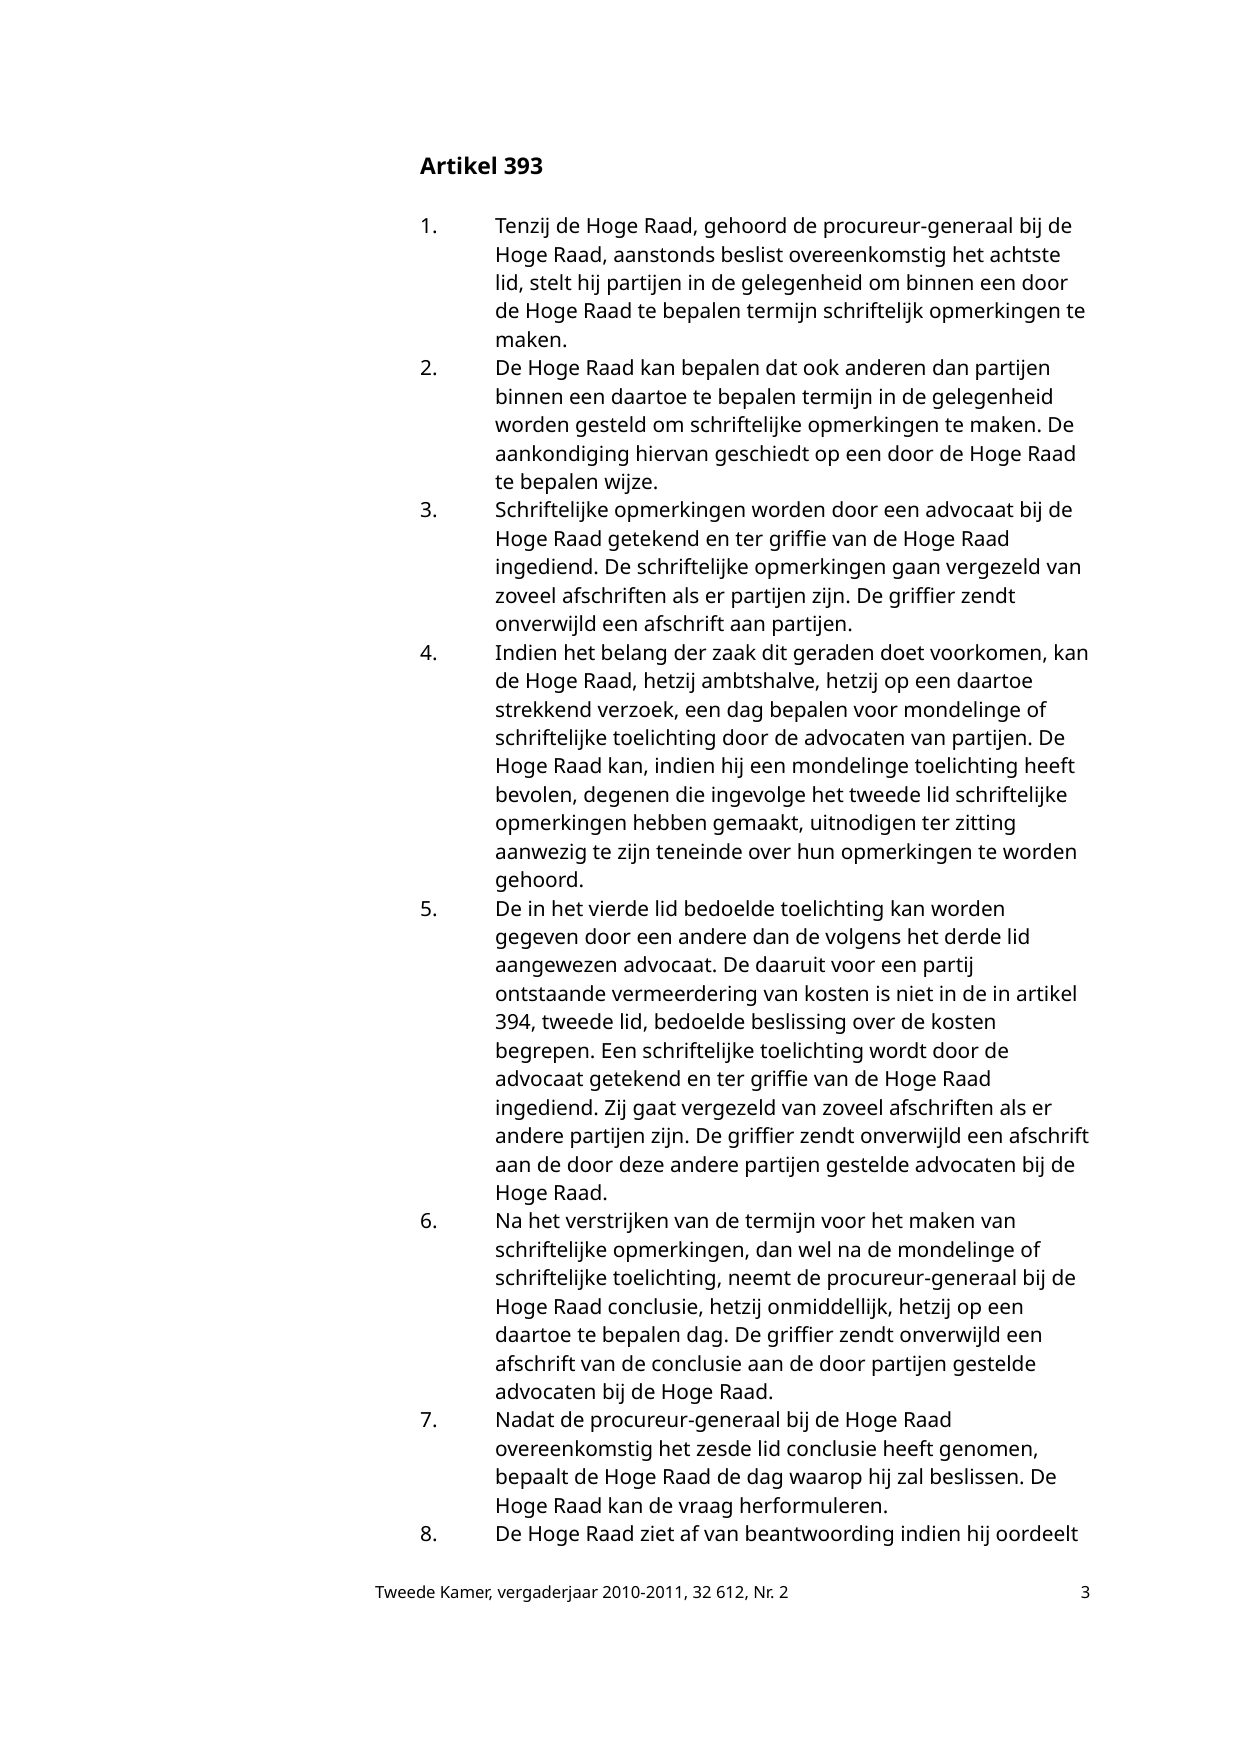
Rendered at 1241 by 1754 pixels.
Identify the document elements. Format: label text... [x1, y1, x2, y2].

list De Hoge Raad kan bepalen dat ook anderen dan partijen binnen een daartoe te bepalen termijn in de gelegenheid worden gesteld om schriftelijke opmerkingen te maken. De aankondiging hiervan geschiedt op een door de Hoge Raad te bepalen wijze. [420, 353, 1090, 496]
list Tenzij de Hoge Raad, gehoord de procureur-generaal bij de Hoge Raad, aanstonds beslist overeenkomstig het achtste lid, stelt hij partijen in de gelegenheid om binnen een door de Hoge Raad te bepalen termijn schriftelijk opmerkingen te maken. [420, 211, 1090, 353]
list Indien het belang der zaak dit geraden doet voorkomen, kan de Hoge Raad, hetzij ambtshalve, hetzij op een daartoe strekkend verzoek, een dag bepalen voor mondelinge of schriftelijke toelichting door de advocaten van partijen. De Hoge Raad kan, indien hij een mondelinge toelichting heeft bevolen, degenen die ingevolge het tweede lid schriftelijke opmerkingen hebben gemaakt, uitnodigen ter zitting aanwezig te zijn teneinde over hun opmerkingen te worden gehoord. [420, 638, 1090, 894]
list De in het vierde lid bedoelde toelichting kan worden gegeven door een andere dan de volgens het derde lid aangewezen advocaat. De daaruit voor een partij ontstaande vermeerdering van kosten is niet in de in artikel 394, tweede lid, bedoelde beslissing over de kosten begrepen. Een schriftelijke toelichting wordt door de advocaat getekend en ter griffie van de Hoge Raad ingediend. Zij gaat vergezeld van zoveel afschriften als er andere partijen zijn. De griffier zendt onverwijld een afschrift aan de door deze andere partijen gestelde advocaten bij de Hoge Raad. [420, 894, 1090, 1207]
list De Hoge Raad ziet af van beantwoording indien hij oordeelt [420, 1519, 1090, 1548]
subtitle Artikel 393 [420, 150, 1090, 181]
list Nadat de procureur-generaal bij de Hoge Raad overeenkomstig het zesde lid conclusie heeft genomen, bepaalt de Hoge Raad de dag waarop hij zal beslissen. De Hoge Raad kan de vraag herformuleren. [420, 1406, 1090, 1519]
list Na het verstrijken van de termijn voor het maken van schriftelijke opmerkingen, dan wel na de mondelinge of schriftelijke toelichting, neemt de procureur-generaal bij de Hoge Raad conclusie, hetzij onmiddellijk, hetzij op een daartoe te bepalen dag. De griffier zendt onverwijld een afschrift van de conclusie aan de door partijen gestelde advocaten bij de Hoge Raad. [420, 1207, 1090, 1406]
list Schriftelijke opmerkingen worden door een advocaat bij de Hoge Raad getekend en ter griffie van de Hoge Raad ingediend. De schriftelijke opmerkingen gaan vergezeld van zoveel afschriften als er partijen zijn. De griffier zendt onverwijld een afschrift aan partijen. [420, 496, 1090, 638]
